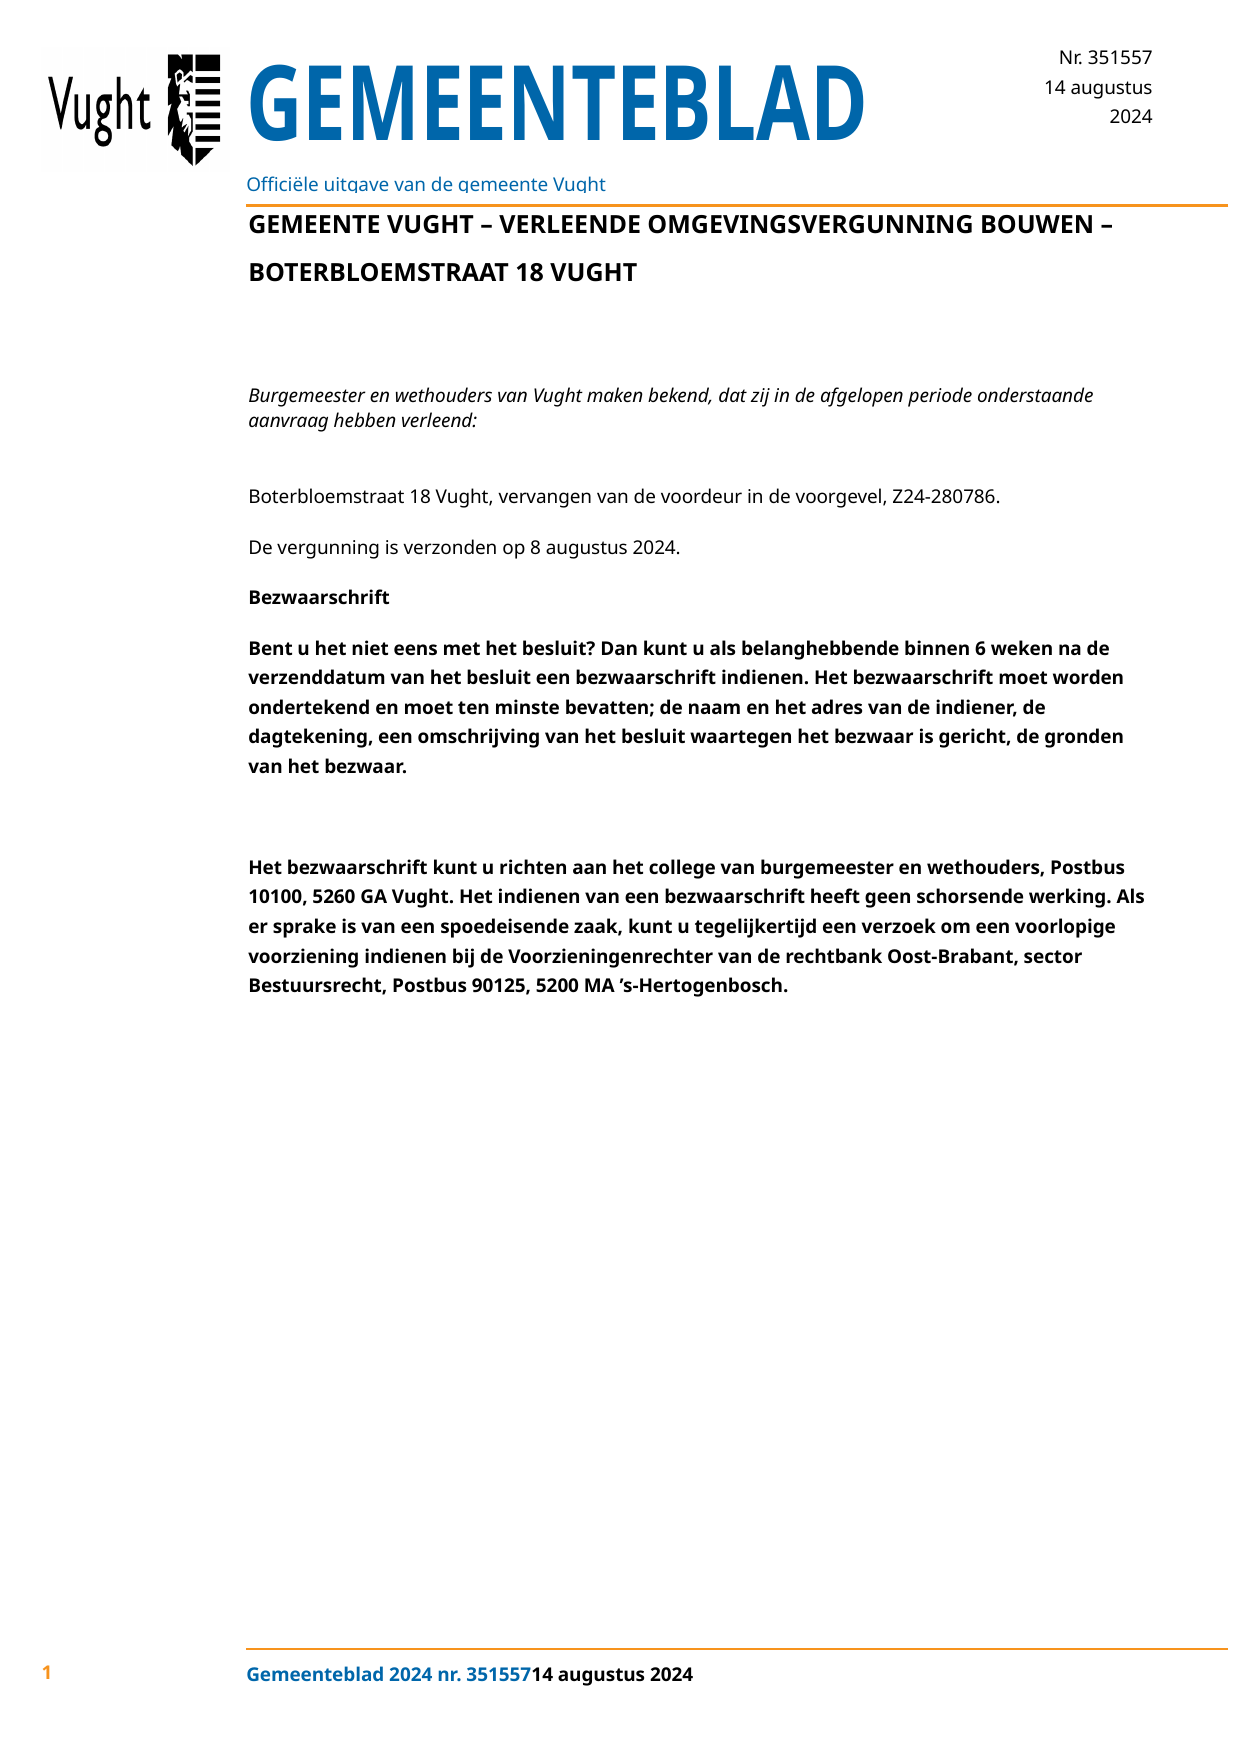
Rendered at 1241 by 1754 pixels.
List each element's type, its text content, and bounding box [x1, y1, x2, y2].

text Boterbloemstraat 18 Vught, vervangen van de voordeur in de voorgevel, Z24-280786. [248, 484, 1152, 509]
text Bezwaarschrift [248, 584, 1152, 610]
text Burgemeester en wethouders van Vught maken bekend, dat zij in de afgelopen periode onderstaande aanvraag hebben verleend: [248, 382, 1152, 433]
text GEMEENTE VUGHT – VERLEENDE OMGEVINGSVERGUNNING BOUWEN – BOTERBLOEMSTRAAT 18 VUGHT [248, 207, 1152, 288]
text De vergunning is verzonden op 8 augustus 2024. [248, 534, 1152, 560]
text Het bezwaarschrift kunt u richten aan het college van burgemeester en wethouders, Postbus 10100, 5260 GA Vught. Het indienen van een bezwaarschrift heeft geen schorsende werking. Als er sprake is van een spoedeisende zaak, kunt u tegelijkertijd een verzoek om een voorlopige voorziening indienen bij de Voorzieningenrechter van de rechtbank Oost-Brabant, sector Bestuursrecht, Postbus 90125, 5200 MA ’s-Hertogenbosch. [248, 854, 1152, 998]
text Bent u het niet eens met het besluit? Dan kunt u als belanghebbende binnen 6 weken na de verzenddatum van het besluit een bezwaarschrift indienen. Het bezwaarschrift moet worden ondertekend en moet ten minste bevatten; de naam en het adres van de indiener, de dagtekening, een omschrijving van het besluit waartegen het bezwaar is gericht, de gronden van het bezwaar. [248, 635, 1152, 779]
picture [41, 47, 231, 172]
